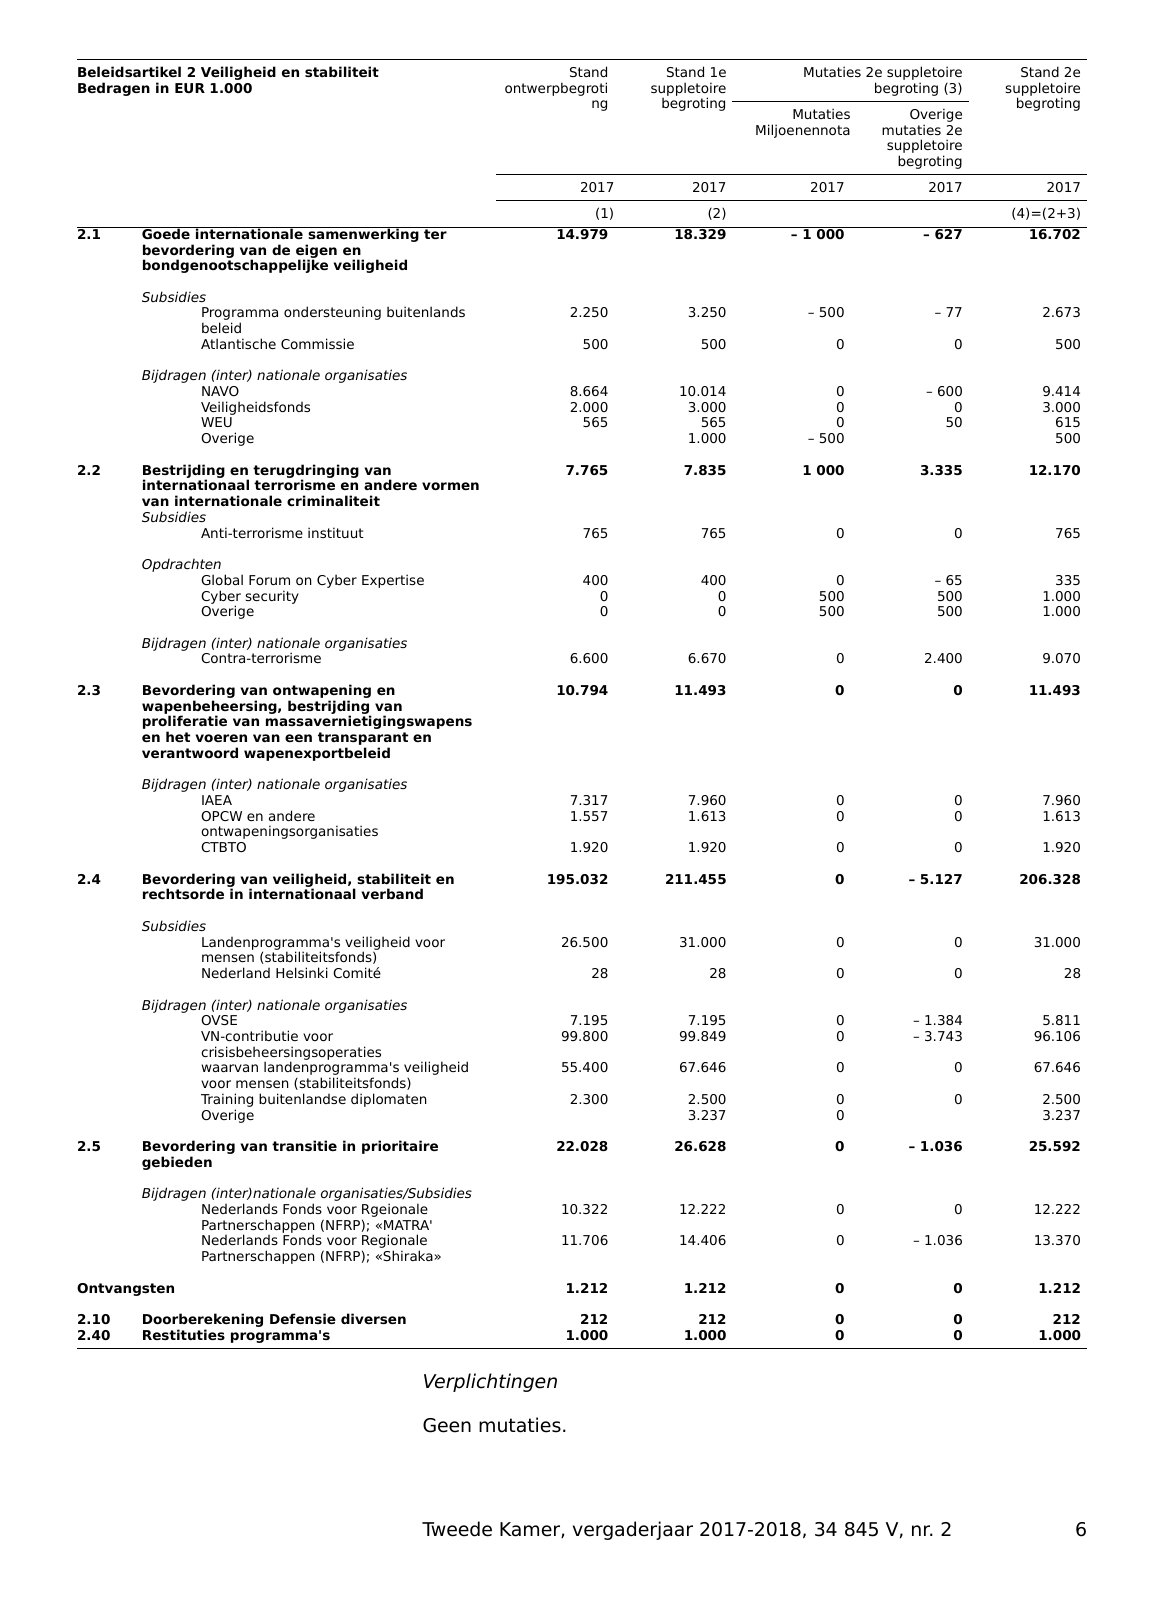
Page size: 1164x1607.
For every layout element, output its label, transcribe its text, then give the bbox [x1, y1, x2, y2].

table_cell 212 [614, 1312, 732, 1328]
table_cell 615 [969, 415, 1087, 431]
table_cell 3.335 [850, 463, 968, 510]
table_cell 9.070 [969, 651, 1087, 667]
table_cell 565 [496, 415, 614, 431]
table_cell 0 [850, 337, 968, 352]
table_cell [77, 337, 136, 352]
table_cell 28 [614, 966, 732, 982]
table_cell 0 [732, 1202, 850, 1233]
table_cell [732, 856, 850, 871]
table_cell 26.628 [614, 1139, 732, 1170]
table_cell 67.646 [614, 1060, 732, 1092]
table_cell 0 [850, 966, 968, 982]
table_cell Subsidies [136, 919, 496, 934]
table_cell Nederlands Fonds voor Regionale Partnerschappen (NFRP); «Shiraka» [195, 1233, 496, 1265]
table_cell 0 [732, 1139, 850, 1170]
table_cell 7.195 [614, 1013, 732, 1029]
table_cell [136, 1265, 195, 1280]
table_cell 1.557 [496, 809, 614, 840]
table_cell 500 [732, 604, 850, 620]
table_cell 1.212 [496, 1280, 614, 1296]
table_cell 0 [850, 1280, 968, 1296]
text Geen mutaties. [422, 1415, 1087, 1437]
table_cell WEU [195, 415, 496, 431]
table_cell [496, 541, 614, 557]
table_cell [850, 919, 968, 934]
table_cell [136, 525, 195, 541]
table_cell Overige [195, 431, 496, 447]
table_cell 14.979 [496, 228, 614, 274]
table_cell [77, 636, 136, 651]
table_cell [195, 274, 496, 289]
table_cell 0 [732, 966, 850, 982]
table_cell 8.664 [496, 384, 614, 399]
table_cell [969, 777, 1087, 793]
table_cell [969, 1170, 1087, 1186]
table_cell [732, 510, 850, 525]
table_cell 11.493 [969, 683, 1087, 761]
table_cell [496, 620, 614, 636]
table_header Stand 1e suppletoire begroting [614, 60, 732, 174]
table_cell Anti-terrorisme instituut [195, 525, 496, 541]
table_cell [969, 919, 1087, 934]
table_cell [77, 919, 136, 934]
table_cell [732, 1186, 850, 1202]
table_cell 212 [969, 1312, 1087, 1328]
table_cell [77, 431, 136, 447]
table_cell [850, 353, 968, 368]
table_cell 0 [732, 1060, 850, 1092]
table_cell [614, 919, 732, 934]
table_cell 0 [732, 1108, 850, 1123]
table_cell [732, 368, 850, 384]
table_cell [614, 761, 732, 777]
table_cell 7.317 [496, 793, 614, 808]
table_cell [195, 1265, 496, 1280]
table_cell [77, 305, 136, 337]
table_cell 16.702 [969, 228, 1087, 274]
table_cell [77, 793, 136, 808]
table_cell [136, 840, 195, 856]
table_cell [614, 620, 732, 636]
table_cell 2.40 [77, 1328, 136, 1348]
table_cell (1) [496, 201, 614, 227]
table_cell 400 [496, 573, 614, 588]
table_cell Nederlands Fonds voor Rgeionale Partnerschappen (NFRP); «MATRA' [195, 1202, 496, 1233]
table_cell [136, 620, 195, 636]
table_cell [732, 447, 850, 462]
table_cell 7.835 [614, 463, 732, 510]
table_cell [77, 400, 136, 415]
table_cell 2.400 [850, 651, 968, 667]
table_cell [77, 415, 136, 431]
table_cell 2.4 [77, 871, 136, 903]
table_cell [969, 541, 1087, 557]
table_cell 0 [850, 1312, 968, 1328]
table_cell 0 [850, 683, 968, 761]
table_cell 195.032 [496, 871, 614, 903]
table_cell Subsidies [136, 510, 496, 525]
table_cell Veiligheidsfonds [195, 400, 496, 415]
table_cell 50 [850, 415, 968, 431]
table_cell [136, 1013, 195, 1029]
table_cell 99.849 [614, 1029, 732, 1060]
table_cell 0 [732, 525, 850, 541]
table_cell 206.328 [969, 871, 1087, 903]
table_cell 0 [614, 588, 732, 604]
table_cell [136, 651, 195, 667]
table_cell 2017 [614, 175, 732, 200]
table_cell – 600 [850, 384, 968, 399]
table_cell 335 [969, 573, 1087, 588]
table_cell Programma ondersteuning buitenlands beleid [195, 305, 496, 337]
table_cell [77, 966, 136, 982]
table_cell – 5.127 [850, 871, 968, 903]
table_cell – 65 [850, 573, 968, 588]
table_cell 12.222 [969, 1202, 1087, 1233]
table_cell 25.592 [969, 1139, 1087, 1170]
table_cell 500 [850, 588, 968, 604]
table_cell 0 [732, 384, 850, 399]
table_cell 0 [850, 525, 968, 541]
table_cell [614, 447, 732, 462]
table_cell [77, 982, 136, 997]
table_cell [969, 903, 1087, 919]
table_cell 7.195 [496, 1013, 614, 1029]
table_cell [614, 1170, 732, 1186]
table_cell [136, 966, 195, 982]
table_cell 1.000 [614, 1328, 732, 1348]
table_cell [136, 1233, 195, 1265]
table_cell [136, 903, 195, 919]
table_cell 0 [732, 651, 850, 667]
table_cell 2.10 [77, 1312, 136, 1328]
table_cell Ontvangsten [77, 1280, 496, 1296]
table_cell 0 [732, 400, 850, 415]
table_cell Overige mutaties 2e suppletoire begroting [850, 102, 968, 174]
table_cell – 1.036 [850, 1233, 968, 1265]
table_cell [496, 761, 614, 777]
table_cell [77, 667, 136, 683]
table_cell [136, 1296, 195, 1312]
table_cell 0 [732, 573, 850, 588]
table_cell [850, 274, 968, 289]
table_cell [850, 620, 968, 636]
table_cell [850, 982, 968, 997]
table_cell [77, 525, 136, 541]
table_cell – 1 000 [732, 228, 850, 274]
table_cell 0 [732, 1029, 850, 1060]
table_cell [77, 1013, 136, 1029]
table_cell 3.237 [969, 1108, 1087, 1123]
table_cell [732, 667, 850, 683]
table_cell 765 [496, 525, 614, 541]
subtitle Verplichtingen [422, 1371, 1087, 1393]
table_cell [850, 510, 968, 525]
table_cell [77, 1186, 136, 1202]
table_cell Overige [195, 604, 496, 620]
table_cell 2017 [496, 175, 614, 200]
table_cell Training buitenlandse diplomaten [195, 1092, 496, 1107]
table_cell [77, 903, 136, 919]
table_cell [136, 1108, 195, 1123]
table_cell [195, 1123, 496, 1139]
table_cell 0 [732, 1280, 850, 1296]
table_cell 96.106 [969, 1029, 1087, 1060]
table_cell [969, 290, 1087, 305]
table_cell [614, 1186, 732, 1202]
table_cell 0 [850, 1060, 968, 1092]
table_cell Mutaties Miljoenennota [732, 102, 850, 174]
table_cell Nederland Helsinki Comité [195, 966, 496, 982]
table_cell 0 [732, 809, 850, 840]
table_cell 0 [850, 840, 968, 856]
table_cell [136, 353, 195, 368]
table_cell [732, 997, 850, 1013]
table_cell [496, 1170, 614, 1186]
table_cell 1.613 [969, 809, 1087, 840]
table_cell waarvan landenprogramma's veiligheid voor mensen (stabiliteitsfonds) [195, 1060, 496, 1092]
table_cell 2017 [732, 175, 850, 200]
table_cell [850, 368, 968, 384]
table_cell [969, 667, 1087, 683]
table_cell [969, 447, 1087, 462]
table_cell [77, 274, 136, 289]
table_cell 5.811 [969, 1013, 1087, 1029]
table_cell 1.613 [614, 809, 732, 840]
table_cell – 1.036 [850, 1139, 968, 1170]
table_header Stand ontwerpbegroting [496, 60, 614, 174]
table_cell 2.673 [969, 305, 1087, 337]
table_cell [732, 761, 850, 777]
table_cell 3.000 [969, 400, 1087, 415]
table_cell 0 [732, 337, 850, 352]
table_cell [614, 1123, 732, 1139]
table_cell [136, 1170, 195, 1186]
table_cell [496, 557, 614, 573]
table_cell 13.370 [969, 1233, 1087, 1265]
table_cell 2.000 [496, 400, 614, 415]
table_cell [614, 274, 732, 289]
table_cell 1.920 [496, 840, 614, 856]
table_cell [850, 761, 968, 777]
table_cell [136, 604, 195, 620]
table_cell [732, 777, 850, 793]
table_cell – 500 [732, 431, 850, 447]
table_cell [850, 856, 968, 871]
table_cell 99.800 [496, 1029, 614, 1060]
table_cell Doorberekening Defensie diversen [136, 1312, 496, 1328]
table_cell 28 [496, 966, 614, 982]
table_cell Contra-terrorisme [195, 651, 496, 667]
table_cell 500 [732, 588, 850, 604]
table_cell 565 [614, 415, 732, 431]
table_cell [77, 1202, 136, 1233]
table_cell 10.322 [496, 1202, 614, 1233]
table_cell [77, 997, 136, 1013]
table_cell [77, 447, 136, 462]
table_header Mutaties 2e suppletoire begroting (3) [732, 60, 968, 101]
table_cell 2017 [969, 175, 1087, 200]
table_cell 2.1 [77, 228, 136, 274]
table_cell [850, 541, 968, 557]
table_cell [77, 510, 136, 525]
table_cell [732, 903, 850, 919]
table_cell Subsidies [136, 290, 496, 305]
table_cell 211.455 [614, 871, 732, 903]
table_cell [77, 368, 136, 384]
table_cell [496, 667, 614, 683]
table_cell 67.646 [969, 1060, 1087, 1092]
table_cell [496, 777, 614, 793]
table_cell [136, 337, 195, 352]
table_cell – 500 [732, 305, 850, 337]
table_cell [77, 1092, 136, 1107]
table_cell [136, 793, 195, 808]
table_cell [77, 777, 136, 793]
table_cell 6.600 [496, 651, 614, 667]
table_cell Bijdragen (inter)nationale organisaties/Subsidies [136, 1186, 496, 1202]
table_cell [77, 353, 136, 368]
table_cell [496, 982, 614, 997]
table_cell Overige [195, 1108, 496, 1123]
table_cell 55.400 [496, 1060, 614, 1092]
table_cell Bijdragen (inter) nationale organisaties [136, 997, 496, 1013]
table_cell 0 [850, 1092, 968, 1107]
table_cell [77, 1170, 136, 1186]
table_cell [850, 1108, 968, 1123]
table_cell 1.920 [614, 840, 732, 856]
table_cell 500 [850, 604, 968, 620]
table_cell 31.000 [614, 934, 732, 966]
table_cell 7.765 [496, 463, 614, 510]
table_cell [136, 809, 195, 840]
table_cell [850, 1296, 968, 1312]
table_cell 1.000 [496, 1328, 614, 1348]
table_cell [496, 274, 614, 289]
table_cell 10.794 [496, 683, 614, 761]
table_cell [850, 1186, 968, 1202]
table_cell [732, 620, 850, 636]
table_cell [850, 290, 968, 305]
table_cell 0 [732, 934, 850, 966]
table_cell [136, 1123, 195, 1139]
table_cell (2) [614, 201, 732, 227]
table_cell [850, 997, 968, 1013]
table_cell [195, 856, 496, 871]
table_cell [195, 353, 496, 368]
table_cell [850, 1265, 968, 1280]
table_cell [969, 982, 1087, 997]
table_cell [850, 557, 968, 573]
table_cell [969, 274, 1087, 289]
table_cell [850, 431, 968, 447]
table_cell 0 [732, 840, 850, 856]
table_cell 12.222 [614, 1202, 732, 1233]
table_cell Global Forum on Cyber Expertise [195, 573, 496, 588]
table_cell IAEA [195, 793, 496, 808]
table_header Stand 2e suppletoire begroting [969, 60, 1087, 174]
table_header Beleidsartikel 2 Veiligheid en stabiliteit Bedragen in EUR 1.000 [77, 60, 496, 227]
table_cell [850, 1123, 968, 1139]
table_cell [969, 557, 1087, 573]
table_cell [195, 1296, 496, 1312]
table_cell [136, 934, 195, 966]
table_cell Atlantische Commissie [195, 337, 496, 352]
table_cell 26.500 [496, 934, 614, 966]
table_cell [614, 667, 732, 683]
table_cell (4)=(2+3) [969, 201, 1087, 227]
table_cell [136, 856, 195, 871]
table_cell [850, 447, 968, 462]
table_cell [195, 982, 496, 997]
table_cell [195, 447, 496, 462]
table_cell [496, 903, 614, 919]
table_cell [614, 903, 732, 919]
table_cell [732, 636, 850, 651]
table_cell 500 [614, 337, 732, 352]
table_cell [969, 620, 1087, 636]
table_cell 0 [732, 871, 850, 903]
table_cell 500 [496, 337, 614, 352]
table_cell [195, 903, 496, 919]
table_cell 1.212 [969, 1280, 1087, 1296]
table_cell Cyber security [195, 588, 496, 604]
table_cell 7.960 [969, 793, 1087, 808]
table_cell 1.000 [969, 588, 1087, 604]
table_cell 765 [614, 525, 732, 541]
table_cell [614, 777, 732, 793]
table_cell 0 [850, 1202, 968, 1233]
table_cell [136, 415, 195, 431]
table_cell [850, 777, 968, 793]
table_cell [77, 651, 136, 667]
table_cell [77, 1265, 136, 1280]
table_cell [496, 1108, 614, 1123]
table_cell [496, 447, 614, 462]
table_cell [496, 1186, 614, 1202]
table_cell [732, 274, 850, 289]
table_cell [77, 573, 136, 588]
table_cell [195, 620, 496, 636]
table_cell Bevordering van transitie in prioritaire gebieden [136, 1139, 496, 1170]
table_cell [614, 997, 732, 1013]
table_cell [136, 274, 195, 289]
table_cell 0 [850, 1328, 968, 1348]
table_cell 1.000 [614, 431, 732, 447]
table_cell [732, 1123, 850, 1139]
table_cell [195, 1170, 496, 1186]
table_cell [136, 400, 195, 415]
table_cell [969, 636, 1087, 651]
table_cell [77, 1108, 136, 1123]
table_cell [732, 982, 850, 997]
table_cell [496, 510, 614, 525]
table_cell Bestrijding en terugdringing van internationaal terrorisme en andere vormen van internationale criminaliteit [136, 463, 496, 510]
table_cell 0 [850, 809, 968, 840]
table_cell 2.500 [969, 1092, 1087, 1107]
table_cell 2017 [850, 175, 968, 200]
table_cell VN-contributie voor crisisbeheersingsoperaties [195, 1029, 496, 1060]
table_cell [614, 510, 732, 525]
table_cell [496, 1123, 614, 1139]
table_cell 14.406 [614, 1233, 732, 1265]
table_cell [136, 1092, 195, 1107]
table_cell 6.670 [614, 651, 732, 667]
table_cell [136, 1060, 195, 1092]
table_cell 0 [850, 793, 968, 808]
table_cell [77, 620, 136, 636]
table_cell 0 [732, 683, 850, 761]
table_cell Bijdragen (inter) nationale organisaties [136, 368, 496, 384]
table_cell 2.5 [77, 1139, 136, 1170]
table_cell Landenprogramma's veiligheid voor mensen (stabiliteitsfonds) [195, 934, 496, 966]
table_cell CTBTO [195, 840, 496, 856]
table_cell 10.014 [614, 384, 732, 399]
table_cell 0 [732, 1328, 850, 1348]
table_cell 765 [969, 525, 1087, 541]
table_cell 0 [850, 934, 968, 966]
table_cell [136, 982, 195, 997]
table_cell [969, 353, 1087, 368]
table_cell [195, 667, 496, 683]
table_cell [614, 1296, 732, 1312]
table_cell – 3.743 [850, 1029, 968, 1060]
table_cell [969, 1296, 1087, 1312]
table_cell [732, 290, 850, 305]
table_cell [850, 201, 968, 227]
table_cell [732, 1170, 850, 1186]
table_cell 1.000 [969, 1328, 1087, 1348]
table_cell [969, 1186, 1087, 1202]
table_cell [77, 809, 136, 840]
table_cell [614, 290, 732, 305]
table_cell [614, 982, 732, 997]
table_cell 2.500 [614, 1092, 732, 1107]
table_cell 212 [496, 1312, 614, 1328]
table_cell [614, 636, 732, 651]
table_cell 0 [496, 604, 614, 620]
table_cell 3.250 [614, 305, 732, 337]
table_cell [614, 541, 732, 557]
table_cell [496, 1265, 614, 1280]
table_cell [77, 290, 136, 305]
table_cell [496, 368, 614, 384]
table_cell [136, 667, 195, 683]
table_cell [136, 573, 195, 588]
table_cell [77, 384, 136, 399]
table_cell [732, 541, 850, 557]
table_cell 0 [614, 604, 732, 620]
table_cell 11.706 [496, 1233, 614, 1265]
table_cell [732, 1265, 850, 1280]
table_cell OPCW en andere ontwapeningsorganisaties [195, 809, 496, 840]
table_cell [77, 1060, 136, 1092]
table_cell [850, 1170, 968, 1186]
table_cell Bevordering van ontwapening en wapenbeheersing, bestrijding van proliferatie van massavernietigingswapens en het voeren van een transparant en verantwoord wapenexportbeleid [136, 683, 496, 761]
table_cell [136, 305, 195, 337]
table_cell 2.2 [77, 463, 136, 510]
table_cell 1.920 [969, 840, 1087, 856]
table_cell [496, 431, 614, 447]
table_cell [77, 557, 136, 573]
table_cell 7.960 [614, 793, 732, 808]
table_cell [496, 919, 614, 934]
table_cell Goede internationale samenwerking ter bevordering van de eigen en bondgenootschappelijke veiligheid [136, 228, 496, 274]
table_cell [77, 604, 136, 620]
table_cell [969, 761, 1087, 777]
table_cell 0 [732, 415, 850, 431]
table_cell 11.493 [614, 683, 732, 761]
table_cell 2.250 [496, 305, 614, 337]
table_cell 1 000 [732, 463, 850, 510]
table_cell 1.000 [969, 604, 1087, 620]
table_cell 3.237 [614, 1108, 732, 1123]
table_cell [77, 1296, 136, 1312]
table_cell OVSE [195, 1013, 496, 1029]
table_cell [77, 934, 136, 966]
table_cell [850, 636, 968, 651]
table_cell [77, 588, 136, 604]
table_cell Opdrachten [136, 557, 496, 573]
table_cell 3.000 [614, 400, 732, 415]
table_cell [136, 384, 195, 399]
table_cell 0 [732, 793, 850, 808]
table_cell NAVO [195, 384, 496, 399]
table_cell 0 [850, 400, 968, 415]
table_cell [77, 1029, 136, 1060]
table_cell [77, 761, 136, 777]
table_cell 0 [732, 1312, 850, 1328]
table_cell [732, 353, 850, 368]
table_cell [969, 997, 1087, 1013]
table_cell [969, 1123, 1087, 1139]
table_cell [969, 368, 1087, 384]
table_cell [732, 919, 850, 934]
table_cell – 627 [850, 228, 968, 274]
table_cell [136, 1202, 195, 1233]
table_cell 28 [969, 966, 1087, 982]
table_cell [614, 368, 732, 384]
table_cell [136, 761, 195, 777]
table_cell 9.414 [969, 384, 1087, 399]
table_cell 500 [969, 337, 1087, 352]
table_cell 500 [969, 431, 1087, 447]
table_cell Bevordering van veiligheid, stabiliteit en rechtsorde in internationaal verband [136, 871, 496, 903]
table_cell [136, 447, 195, 462]
table_cell 0 [732, 1092, 850, 1107]
table_cell [614, 1265, 732, 1280]
table_cell 0 [732, 1013, 850, 1029]
table_cell [496, 1296, 614, 1312]
table_cell 2.3 [77, 683, 136, 761]
table_cell [732, 557, 850, 573]
table_cell [496, 856, 614, 871]
table_cell [496, 353, 614, 368]
table_cell [850, 903, 968, 919]
table_cell [732, 201, 850, 227]
table_cell [732, 1296, 850, 1312]
table_cell 18.329 [614, 228, 732, 274]
table_cell [77, 541, 136, 557]
table_cell [969, 1265, 1087, 1280]
table_cell [77, 1233, 136, 1265]
table_cell 2.300 [496, 1092, 614, 1107]
table_cell 12.170 [969, 463, 1087, 510]
table_cell [850, 667, 968, 683]
table_cell – 77 [850, 305, 968, 337]
table_cell 0 [496, 588, 614, 604]
table_cell [136, 588, 195, 604]
table_cell 0 [732, 1233, 850, 1265]
table_cell [136, 1029, 195, 1060]
table_cell 31.000 [969, 934, 1087, 966]
table_cell [77, 1123, 136, 1139]
table_cell [496, 997, 614, 1013]
table_cell [614, 856, 732, 871]
table_cell [195, 761, 496, 777]
table_cell – 1.384 [850, 1013, 968, 1029]
table_cell [136, 431, 195, 447]
table_cell [614, 557, 732, 573]
table_cell [969, 856, 1087, 871]
table_cell [77, 856, 136, 871]
table_cell [77, 840, 136, 856]
table_cell Bijdragen (inter) nationale organisaties [136, 636, 496, 651]
table_cell [614, 353, 732, 368]
table_cell Bijdragen (inter) nationale organisaties [136, 777, 496, 793]
table_cell [496, 636, 614, 651]
table_cell [969, 510, 1087, 525]
table_cell [195, 541, 496, 557]
table_cell [136, 541, 195, 557]
table_cell 22.028 [496, 1139, 614, 1170]
table_cell 400 [614, 573, 732, 588]
table_cell Restituties programma's [136, 1328, 496, 1348]
table_cell 1.212 [614, 1280, 732, 1296]
table_cell [496, 290, 614, 305]
